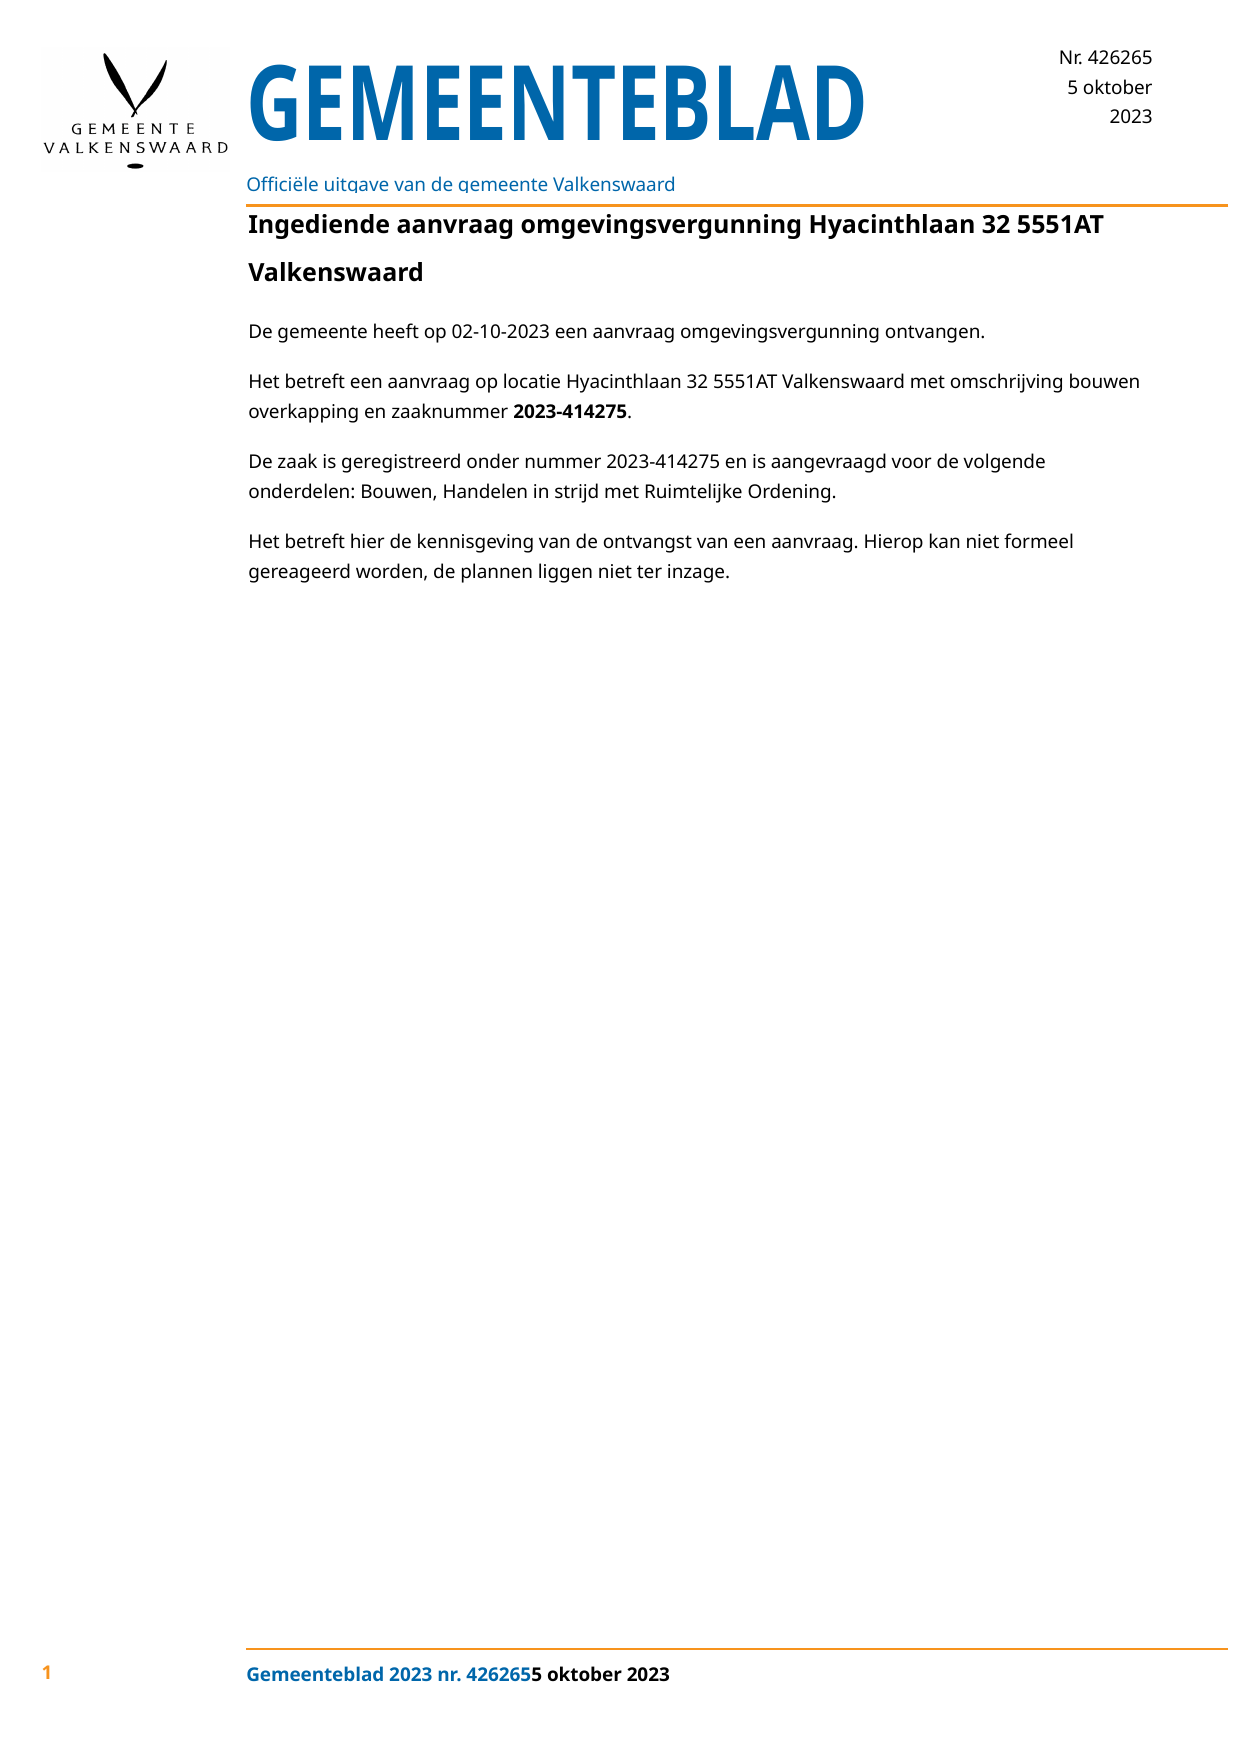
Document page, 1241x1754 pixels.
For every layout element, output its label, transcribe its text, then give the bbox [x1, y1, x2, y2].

text Het betreft hier de kennisgeving van de ontvangst van een aanvraag. Hierop kan niet formeel gereageerd worden, de plannen liggen niet ter inzage. [248, 528, 1152, 584]
picture [41, 47, 231, 172]
text De gemeente heeft op 02-10-2023 een aanvraag omgevingsvergunning ontvangen. [248, 318, 1152, 344]
text Ingediende aanvraag omgevingsvergunning Hyacinthlaan 32 5551AT Valkenswaard [248, 207, 1152, 288]
text De zaak is geregistreerd onder nummer 2023-414275 en is aangevraagd voor de volgende onderdelen: Bouwen, Handelen in strijd met Ruimtelijke Ordening. [248, 448, 1152, 504]
text Het betreft een aanvraag op locatie Hyacinthlaan 32 5551AT Valkenswaard met omschrijving bouwen overkapping en zaaknummer 2023-414275. [248, 368, 1152, 424]
